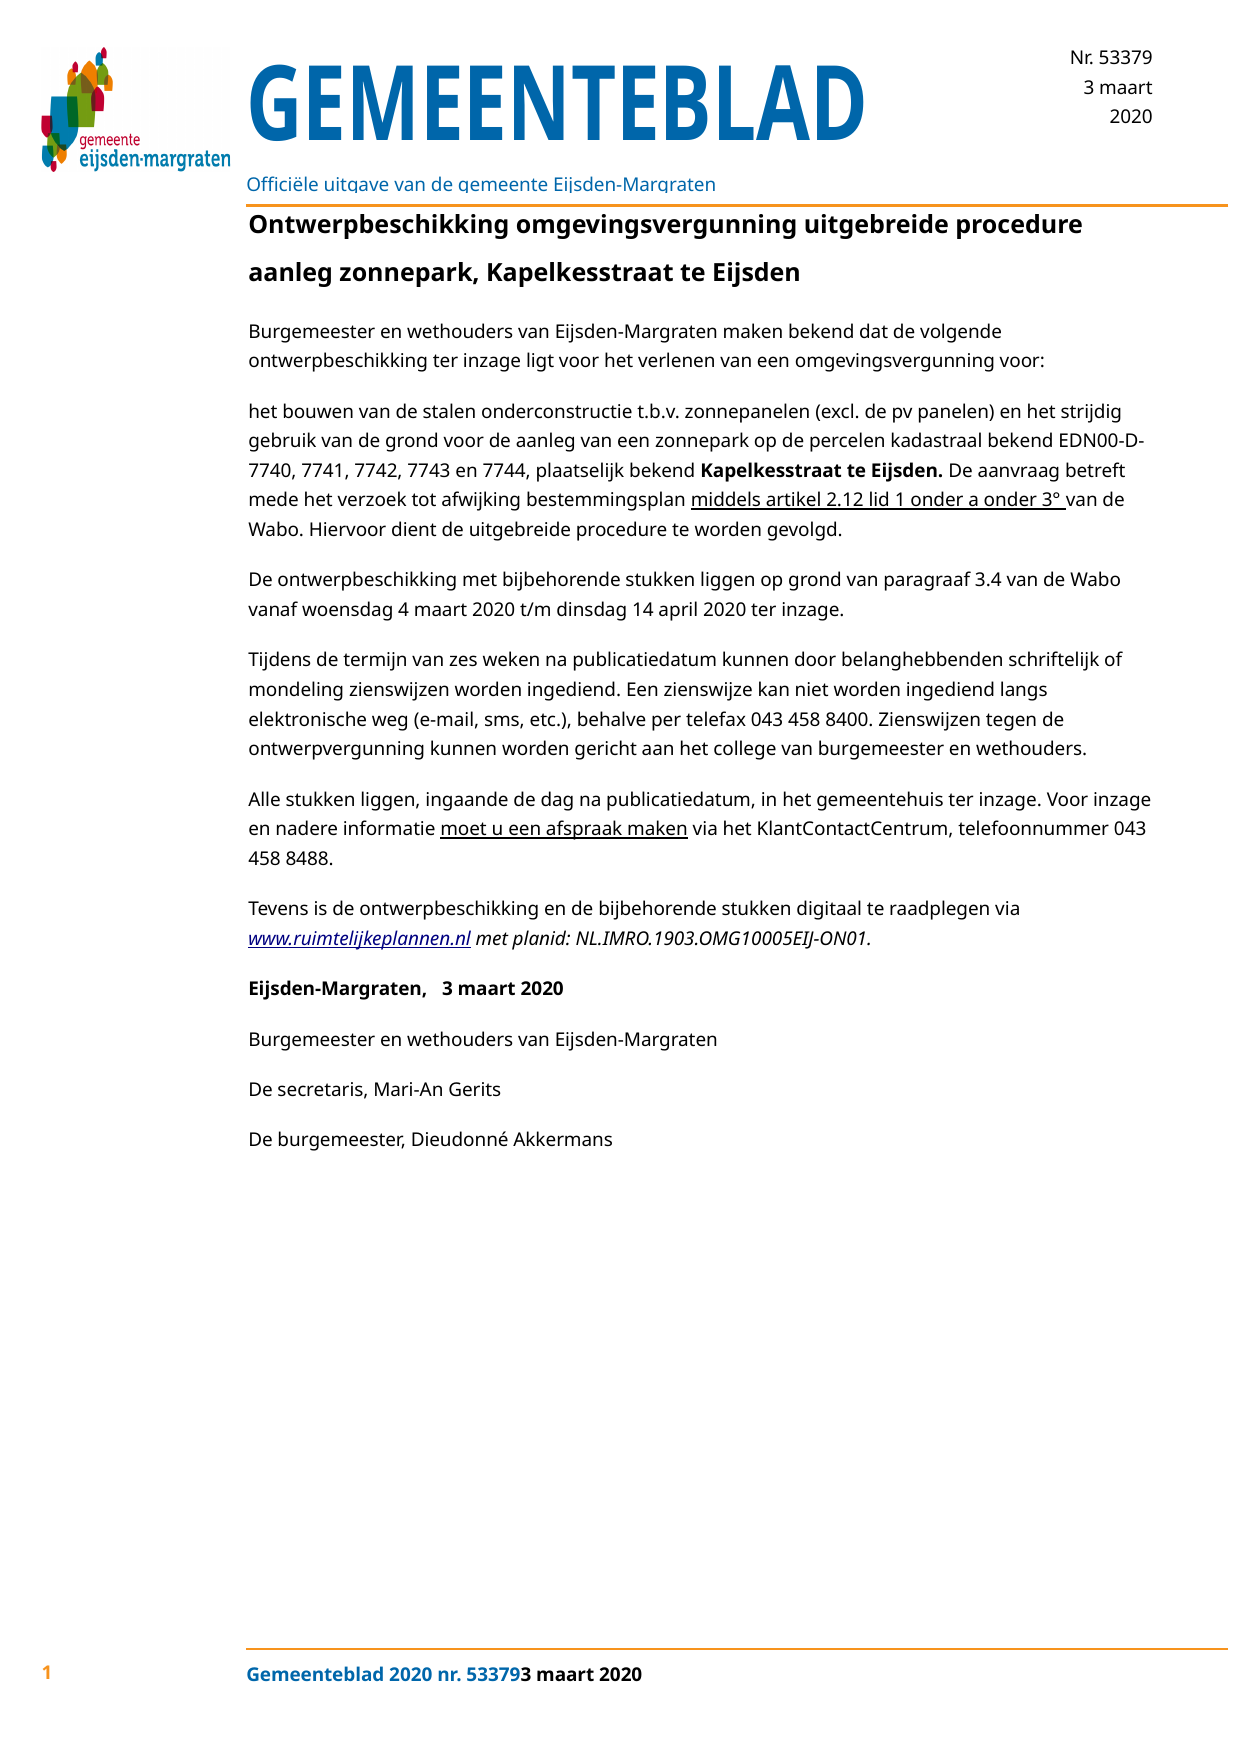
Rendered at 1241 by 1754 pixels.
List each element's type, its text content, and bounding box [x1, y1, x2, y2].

text Tijdens de termijn van zes weken na publicatiedatum kunnen door belanghebbenden schriftelijk of mondeling zienswijzen worden ingediend. Een zienswijze kan niet worden ingediend langs elektronische weg (e-mail, sms, etc.), behalve per telefax 043 458 8400. Zienswijzen tegen de ontwerpvergunning kunnen worden gericht aan het college van burgemeester en wethouders. [248, 647, 1152, 761]
text Burgemeester en wethouders van Eijsden-Margraten [248, 1026, 1152, 1052]
picture [41, 47, 231, 172]
text Alle stukken liggen, ingaande de dag na publicatiedatum, in het gemeentehuis ter inzage. Voor inzage en nadere informatie moet u een afspraak maken via het KlantContactCentrum, telefoonnummer 043 458 8488. [248, 786, 1152, 871]
text Burgemeester en wethouders van Eijsden-Margraten maken bekend dat de volgende ontwerpbeschikking ter inzage ligt voor het verlenen van een omgevingsvergunning voor: [248, 318, 1152, 373]
text het bouwen van de stalen onderconstructie t.b.v. zonnepanelen (excl. de pv panelen) en het strijdig gebruik van de grond voor de aanleg van een zonnepark op de percelen kadastraal bekend EDN00-D-7740, 7741, 7742, 7743 en 7744, plaatselijk bekend Kapelkesstraat te Eijsden. De aanvraag betreft mede het verzoek tot afwijking bestemmingsplan middels artikel 2.12 lid 1 onder a onder 3° van de Wabo. Hiervoor dient de uitgebreide procedure te worden gevolgd. [248, 398, 1152, 542]
text Tevens is de ontwerpbeschikking en de bijbehorende stukken digitaal te raadplegen via www.ruimtelijkeplannen.nl met planid: NL.IMRO.1903.OMG10005EIJ-ON01. [248, 895, 1152, 951]
text De ontwerpbeschikking met bijbehorende stukken liggen op grond van paragraaf 3.4 van de Wabo vanaf woensdag 4 maart 2020 t/m dinsdag 14 april 2020 ter inzage. [248, 567, 1152, 622]
text Ontwerpbeschikking omgevingsvergunning uitgebreide procedure aanleg zonnepark, Kapelkesstraat te Eijsden [248, 207, 1152, 288]
text De secretaris, Mari-An Gerits [248, 1076, 1152, 1102]
text Eijsden-Margraten, 3 maart 2020 [248, 975, 1152, 1001]
text De burgemeester, Dieudonné Akkermans [248, 1127, 1152, 1152]
